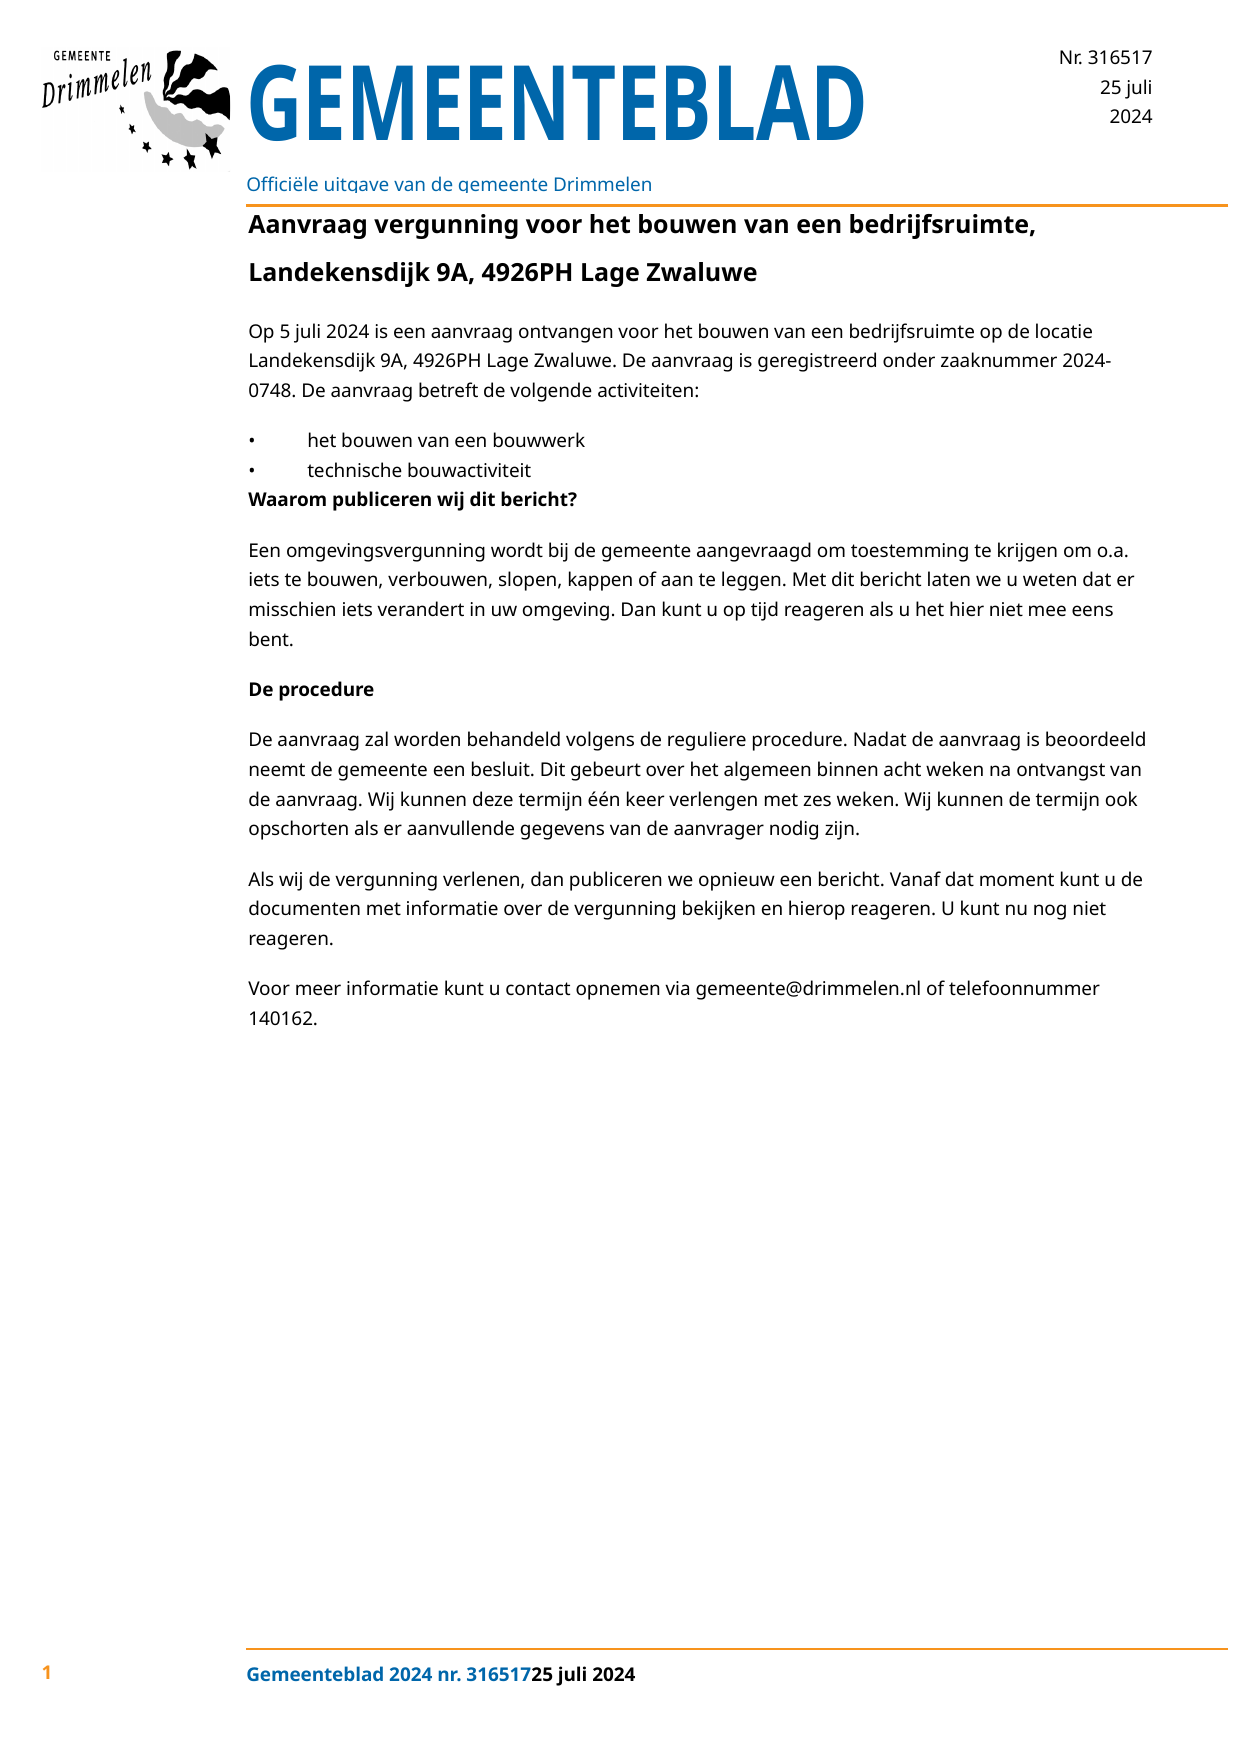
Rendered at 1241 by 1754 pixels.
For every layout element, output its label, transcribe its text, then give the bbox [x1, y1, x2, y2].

text Een omgevingsvergunning wordt bij de gemeente aangevraagd om toestemming te krijgen om o.a. iets te bouwen, verbouwen, slopen, kappen of aan te leggen. Met dit bericht laten we u weten dat er misschien iets verandert in uw omgeving. Dan kunt u op tijd reageren als u het hier niet mee eens bent. [248, 537, 1152, 652]
list het bouwen van een bouwwerk [248, 427, 1152, 453]
text De aanvraag zal worden behandeld volgens de reguliere procedure. Nadat de aanvraag is beoordeeld neemt de gemeente een besluit. Dit gebeurt over het algemeen binnen acht weken na ontvangst van de aanvraag. Wij kunnen deze termijn één keer verlengen met zes weken. Wij kunnen de termijn ook opschorten als er aanvullende gegevens van de aanvrager nodig zijn. [248, 727, 1152, 841]
text Aanvraag vergunning voor het bouwen van een bedrijfsruimte, Landekensdijk 9A, 4926PH Lage Zwaluwe [248, 207, 1152, 288]
text Waarom publiceren wij dit bericht? [248, 487, 1152, 512]
text Op 5 juli 2024 is een aanvraag ontvangen voor het bouwen van een bedrijfsruimte op de locatie Landekensdijk 9A, 4926PH Lage Zwaluwe. De aanvraag is geregistreerd onder zaaknummer 2024-0748. De aanvraag betreft de volgende activiteiten: [248, 318, 1152, 403]
list technische bouwactiviteit [248, 457, 1152, 483]
text Voor meer informatie kunt u contact opnemen via gemeente@drimmelen.nl of telefoonnummer 140162. [248, 975, 1152, 1031]
text De procedure [248, 676, 1152, 702]
text Als wij de vergunning verlenen, dan publiceren we opnieuw een bericht. Vanaf dat moment kunt u de documenten met informatie over de vergunning bekijken en hierop reageren. U kunt nu nog niet reageren. [248, 866, 1152, 951]
picture [41, 47, 231, 172]
